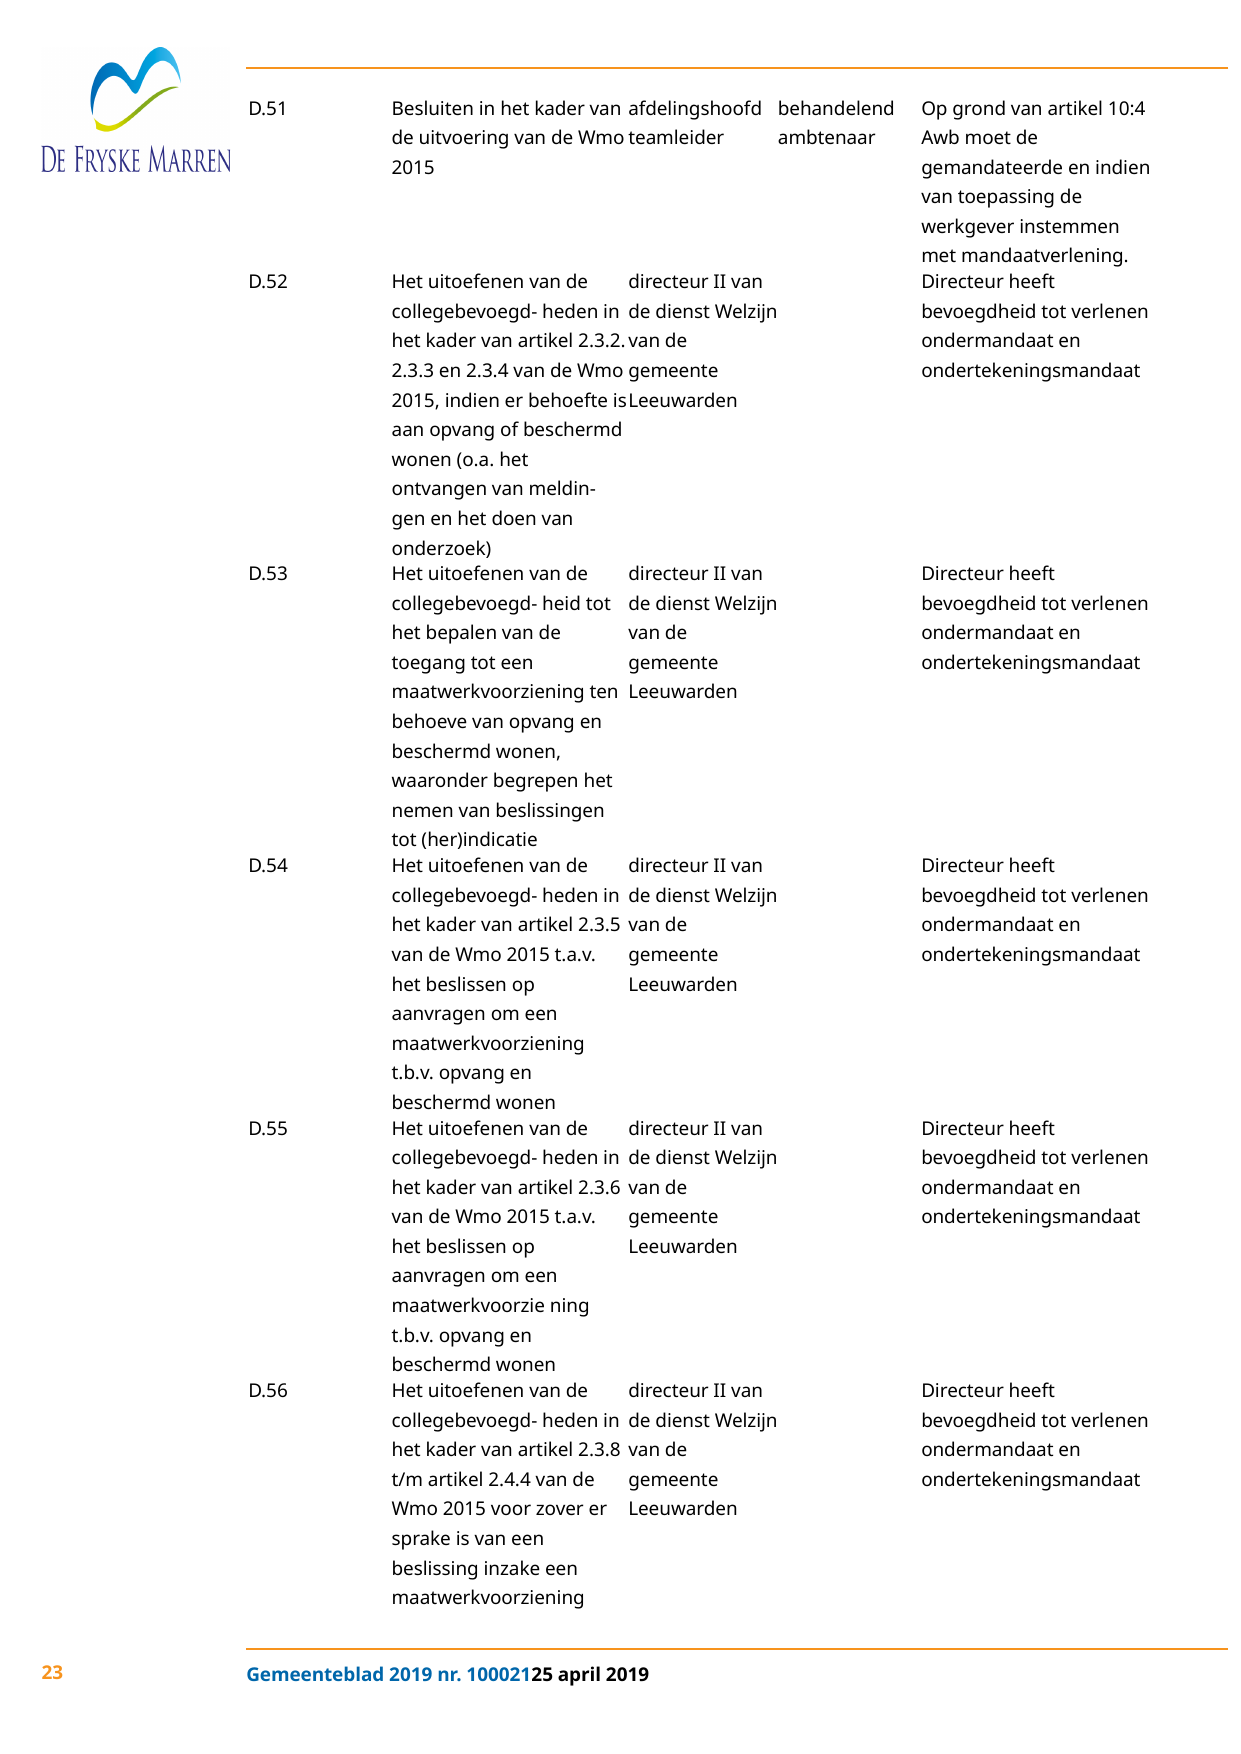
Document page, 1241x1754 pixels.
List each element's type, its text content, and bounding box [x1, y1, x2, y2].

table_cell D.51 [248, 95, 391, 268]
table_cell Het uitoefenen van de collegebevoegd- heden in het kader van artikel 2.3.8 t/m artikel 2.4.4 van de Wmo 2015 voor zover er sprake is van een beslissing inzake een maatwerkvoorziening [391, 1377, 628, 1610]
table_cell directeur II van de dienst Welzijn van de gemeente Leeuwarden [628, 1115, 778, 1377]
table_cell Besluiten in het kader van de uitvoering van de Wmo 2015 [391, 95, 628, 268]
table_cell afdelingshoofd teamleider [628, 95, 778, 268]
table_cell Directeur heeft bevoegdheid tot verlenen ondermandaat en ondertekeningsmandaat [921, 1115, 1152, 1377]
table_cell Directeur heeft bevoegdheid tot verlenen ondermandaat en ondertekeningsmandaat [921, 1377, 1152, 1610]
table_cell Directeur heeft bevoegdheid tot verlenen ondermandaat en ondertekeningsmandaat [921, 269, 1152, 560]
table_cell [778, 1115, 921, 1377]
table_cell Het uitoefenen van de collegebevoegd- heden in het kader van artikel 2.3.6 van de Wmo 2015 t.a.v. het beslissen op aanvragen om een maatwerkvoorzie ning t.b.v. opvang en beschermd wonen [391, 1115, 628, 1377]
table_cell [778, 560, 921, 852]
table_cell directeur II van de dienst Welzijn van de gemeente Leeuwarden [628, 560, 778, 852]
table_cell Het uitoefenen van de collegebevoegd- heden in het kader van artikel 2.3.5 van de Wmo 2015 t.a.v. het beslissen op aanvragen om een maatwerkvoorziening t.b.v. opvang en beschermd wonen [391, 853, 628, 1115]
table_cell D.53 [248, 560, 391, 852]
table_cell D.54 [248, 853, 391, 1115]
table_cell Het uitoefenen van de collegebevoegd- heden in het kader van artikel 2.3.2. 2.3.3 en 2.3.4 van de Wmo 2015, indien er behoefte is aan opvang of beschermd wonen (o.a. het ontvangen van meldin-gen en het doen van onderzoek) [391, 269, 628, 560]
table_cell D.56 [248, 1377, 391, 1610]
table_cell Directeur heeft bevoegdheid tot verlenen ondermandaat en ondertekeningsmandaat [921, 560, 1152, 852]
picture [41, 47, 231, 172]
table_cell D.52 [248, 269, 391, 560]
table_cell [778, 1377, 921, 1610]
table_cell directeur II van de dienst Welzijn van de gemeente Leeuwarden [628, 269, 778, 560]
table_cell Directeur heeft bevoegdheid tot verlenen ondermandaat en ondertekeningsmandaat [921, 853, 1152, 1115]
table_cell Het uitoefenen van de collegebevoegd- heid tot het bepalen van de toegang tot een maatwerkvoorziening ten behoeve van opvang en beschermd wonen, waaronder begrepen het nemen van beslissingen tot (her)indicatie [391, 560, 628, 852]
table_cell [778, 853, 921, 1115]
table_cell directeur II van de dienst Welzijn van de gemeente Leeuwarden [628, 853, 778, 1115]
table_cell [778, 269, 921, 560]
table_cell behandelend ambtenaar [778, 95, 921, 268]
table_cell D.55 [248, 1115, 391, 1377]
table_cell Op grond van artikel 10:4 Awb moet de gemandateerde en indien van toepassing de werkgever instemmen met mandaatverlening. [921, 95, 1152, 268]
table_cell directeur II van de dienst Welzijn van de gemeente Leeuwarden [628, 1377, 778, 1610]
